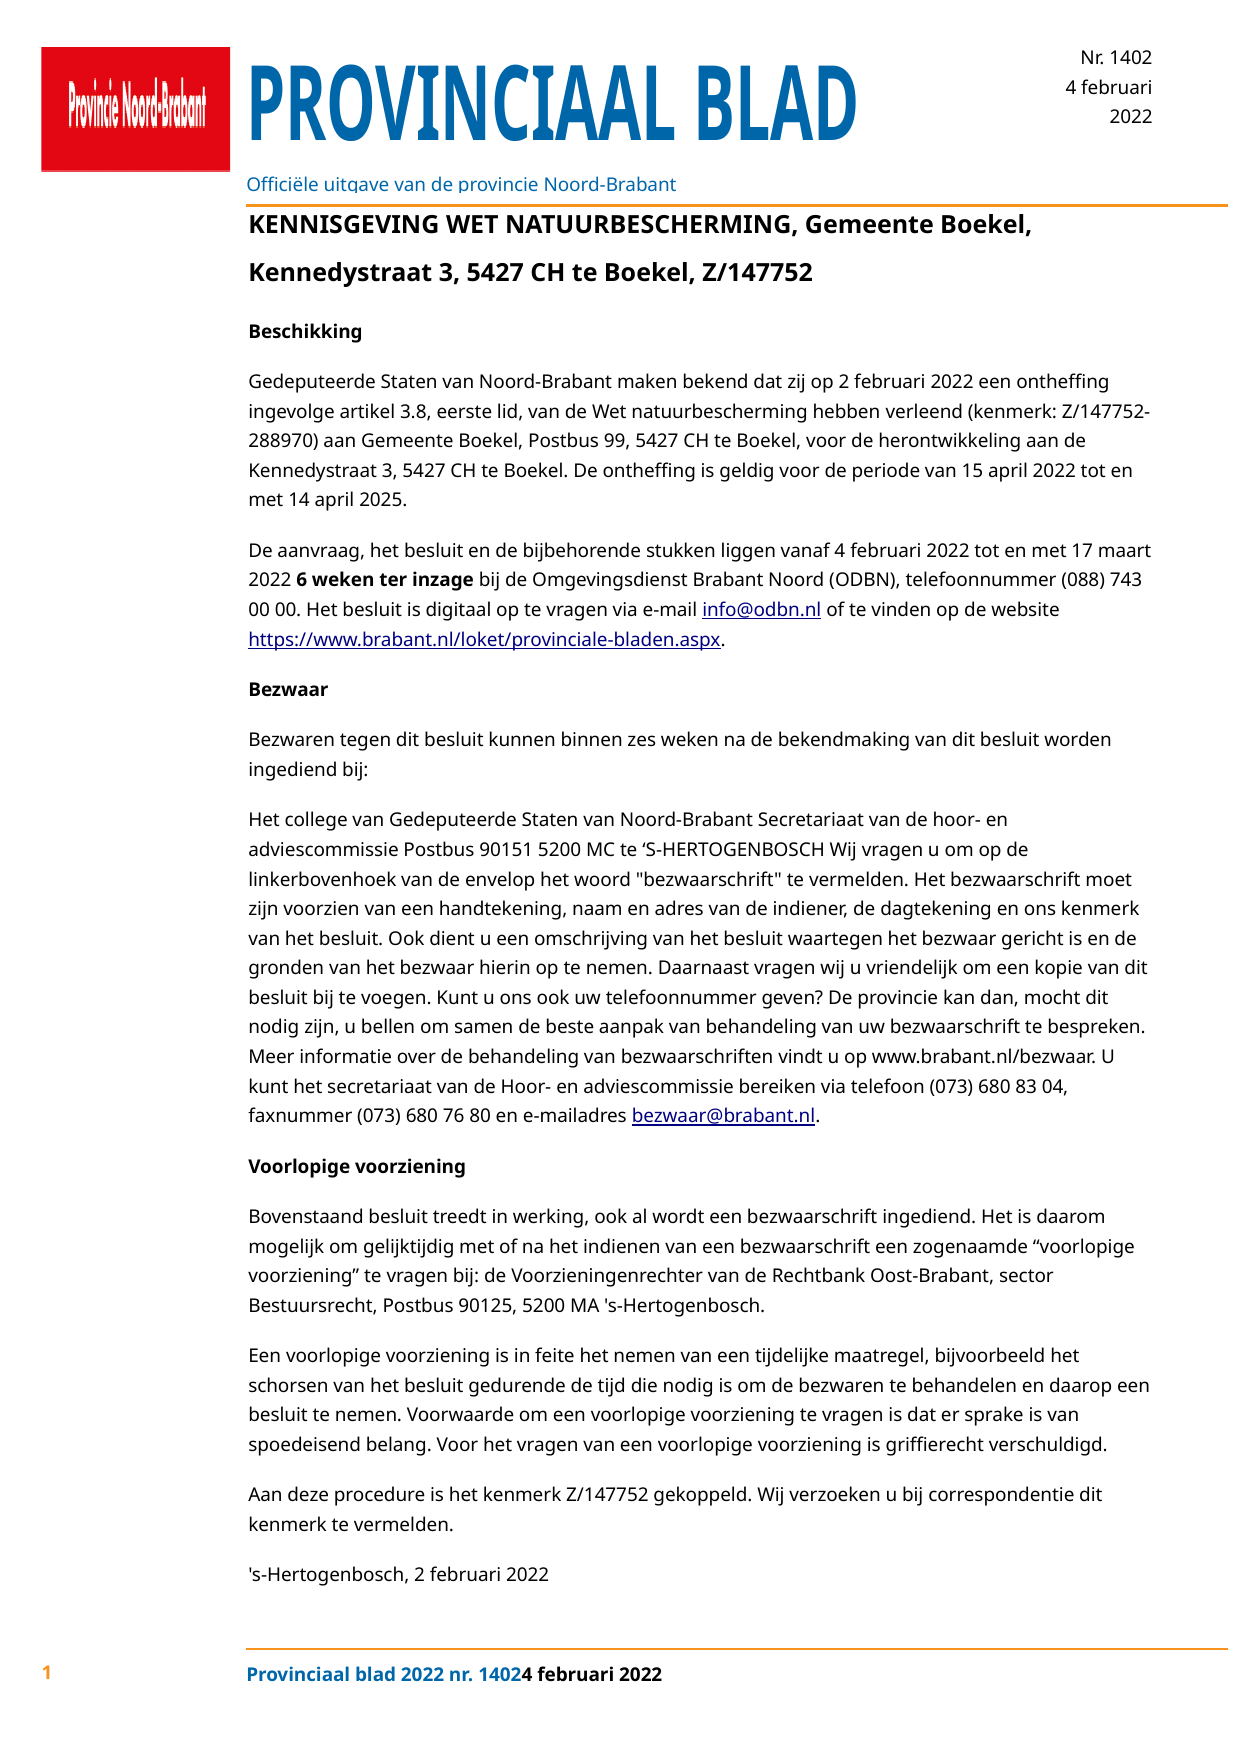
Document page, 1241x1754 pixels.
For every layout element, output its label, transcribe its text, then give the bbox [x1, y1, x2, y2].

text De aanvraag, het besluit en de bijbehorende stukken liggen vanaf 4 februari 2022 tot en met 17 maart 2022 6 weken ter inzage bij de Omgevingsdienst Brabant Noord (ODBN), telefoonnummer (088) 743 00 00. Het besluit is digitaal op te vragen via e-mail info@odbn.nl of te vinden op de website https://www.brabant.nl/loket/provinciale-bladen.aspx. [248, 537, 1152, 652]
text Gedeputeerde Staten van Noord-Brabant maken bekend dat zij op 2 februari 2022 een ontheffing ingevolge artikel 3.8, eerste lid, van de Wet natuurbescherming hebben verleend (kenmerk: Z/147752-288970) aan Gemeente Boekel, Postbus 99, 5427 CH te Boekel, voor de herontwikkeling aan de Kennedystraat 3, 5427 CH te Boekel. De ontheffing is geldig voor de periode van 15 april 2022 tot en met 14 april 2025. [248, 368, 1152, 512]
text Voorlopige voorziening [248, 1153, 1152, 1179]
text Bovenstaand besluit treedt in werking, ook al wordt een bezwaarschrift ingediend. Het is daarom mogelijk om gelijktijdig met of na het indienen van een bezwaarschrift een zogenaamde “voorlopige voorziening” te vragen bij: de Voorzieningenrechter van de Rechtbank Oost-Brabant, sector Bestuursrecht, Postbus 90125, 5200 MA 's-Hertogenbosch. [248, 1203, 1152, 1318]
text Bezwaar [248, 676, 1152, 702]
text Aan deze procedure is het kenmerk Z/147752 gekoppeld. Wij verzoeken u bij correspondentie dit kenmerk te vermelden. [248, 1482, 1152, 1537]
text Bezwaren tegen dit besluit kunnen binnen zes weken na de bekendmaking van dit besluit worden ingediend bij: [248, 727, 1152, 782]
text 's-Hertogenbosch, 2 februari 2022 [248, 1562, 1152, 1587]
picture [41, 47, 231, 172]
text KENNISGEVING WET NATUURBESCHERMING, Gemeente Boekel, Kennedystraat 3, 5427 CH te Boekel, Z/147752 [248, 207, 1152, 288]
text Beschikking [248, 318, 1152, 344]
text Een voorlopige voorziening is in feite het nemen van een tijdelijke maatregel, bijvoorbeeld het schorsen van het besluit gedurende de tijd die nodig is om de bezwaren te behandelen en daarop een besluit te nemen. Voorwaarde om een voorlopige voorziening te vragen is dat er sprake is van spoedeisend belang. Voor het vragen van een voorlopige voorziening is griffierecht verschuldigd. [248, 1342, 1152, 1457]
text Het college van Gedeputeerde Staten van Noord-Brabant Secretariaat van de hoor- en adviescommissie Postbus 90151 5200 MC te ‘S‑HERTOGENBOSCH Wij vragen u om op de linkerbovenhoek van de envelop het woord "bezwaarschrift" te vermelden. Het bezwaarschrift moet zijn voorzien van een handtekening, naam en adres van de indiener, de dagtekening en ons kenmerk van het besluit. Ook dient u een omschrijving van het besluit waartegen het bezwaar gericht is en de gronden van het bezwaar hierin op te nemen. Daarnaast vragen wij u vriendelijk om een kopie van dit besluit bij te voegen. Kunt u ons ook uw telefoonnummer geven? De provincie kan dan, mocht dit nodig zijn, u bellen om samen de beste aanpak van behandeling van uw bezwaarschrift te bespreken. Meer informatie over de behandeling van bezwaarschriften vindt u op www.brabant.nl/bezwaar. U kunt het secretariaat van de Hoor- en adviescommissie bereiken via telefoon (073) 680 83 04, faxnummer (073) 680 76 80 en e-mailadres bezwaar@brabant.nl. [248, 807, 1152, 1128]
